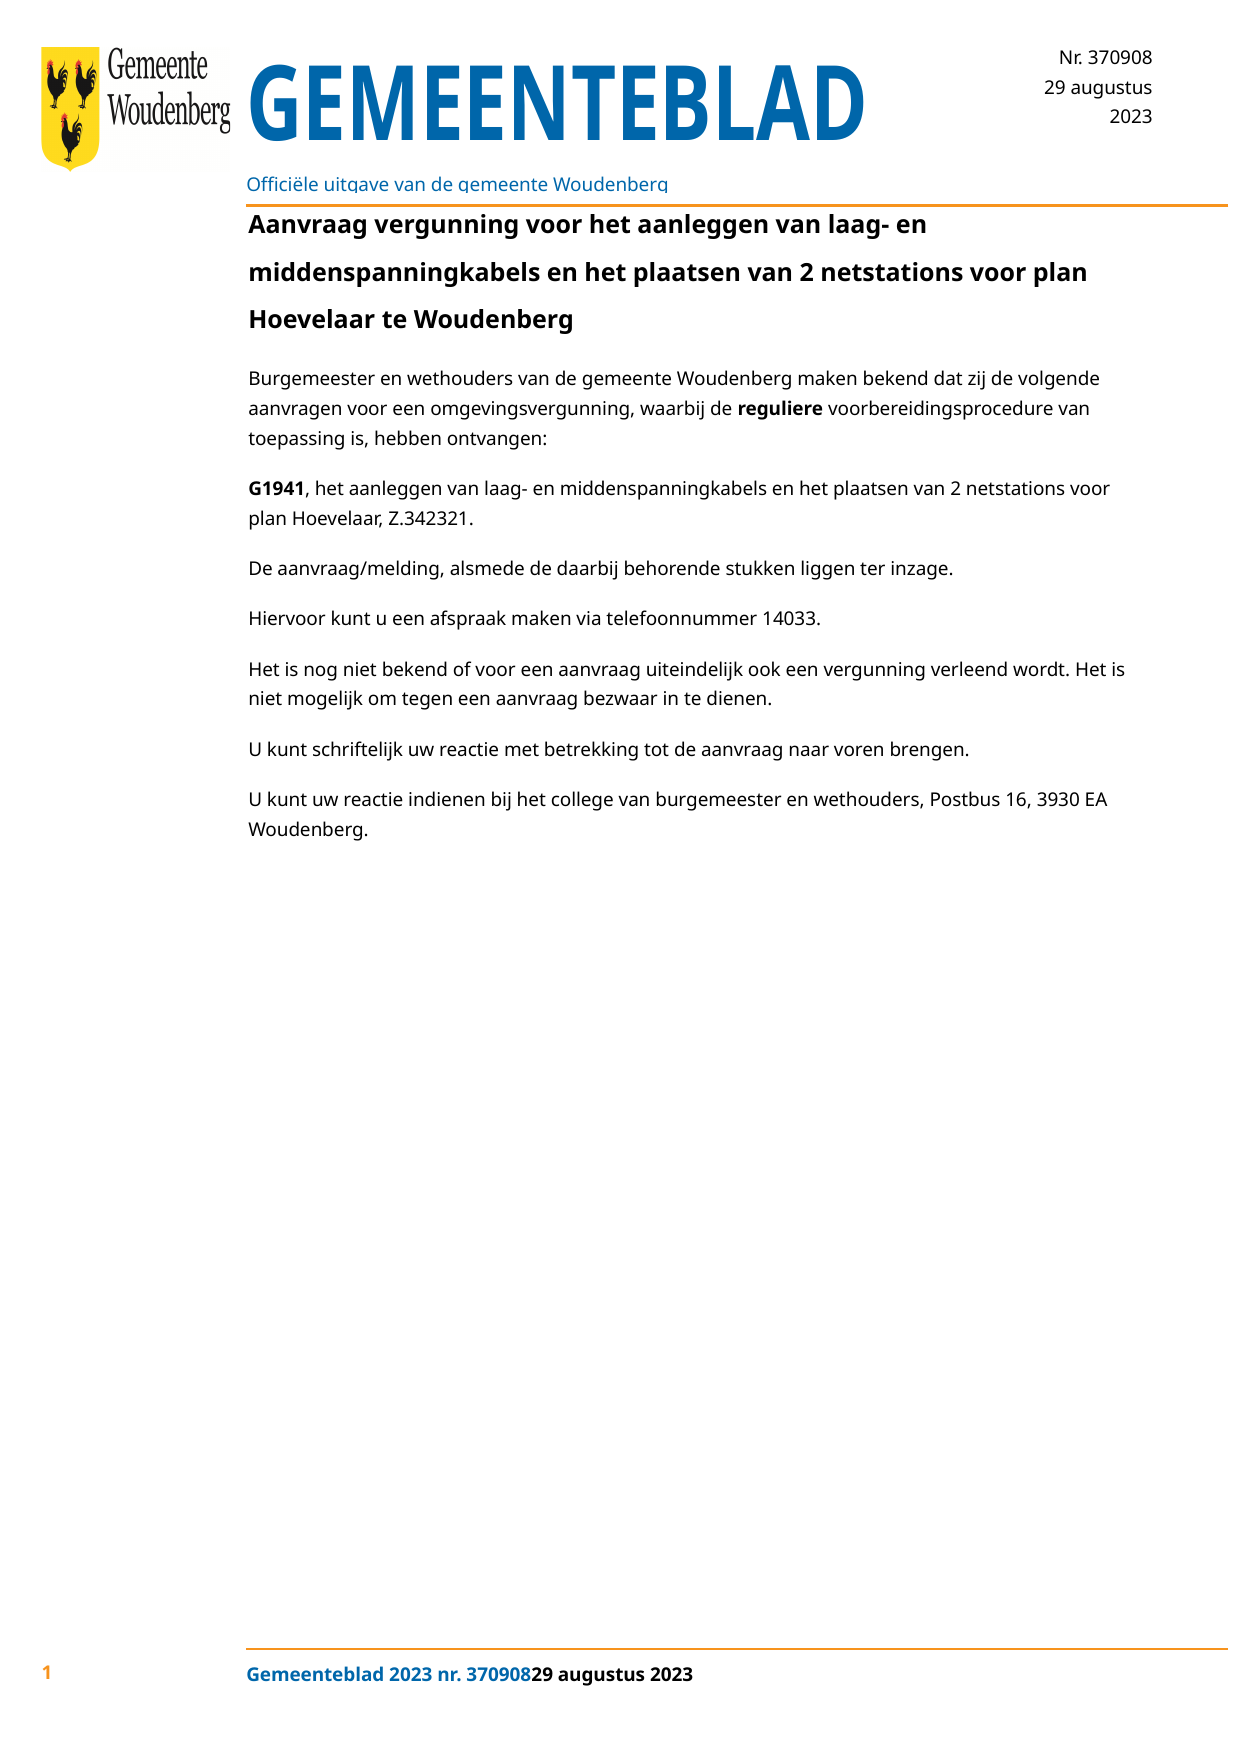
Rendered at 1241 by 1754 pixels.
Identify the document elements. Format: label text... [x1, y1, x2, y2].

text Aanvraag vergunning voor het aanleggen van laag- en middenspanningkabels en het plaatsen van 2 netstations voor plan Hoevelaar te Woudenberg [248, 207, 1152, 336]
text Het is nog niet bekend of voor een aanvraag uiteindelijk ook een vergunning verleend wordt. Het is niet mogelijk om tegen een aanvraag bezwaar in te dienen. [248, 656, 1152, 711]
text Burgemeester en wethouders van de gemeente Woudenberg maken bekend dat zij de volgende aanvragen voor een omgevingsvergunning, waarbij de reguliere voorbereidingsprocedure van toepassing is, hebben ontvangen: [248, 366, 1152, 450]
text De aanvraag/melding, alsmede de daarbij behorende stukken liggen ter inzage. [248, 555, 1152, 581]
text U kunt uw reactie indienen bij het college van burgemeester en wethouders, Postbus 16, 3930 EA Woudenberg. [248, 786, 1152, 842]
picture [41, 47, 231, 172]
text Hiervoor kunt u een afspraak maken via telefoonnummer 14033. [248, 606, 1152, 631]
text U kunt schriftelijk uw reactie met betrekking tot de aanvraag naar voren brengen. [248, 736, 1152, 762]
text G1941, het aanleggen van laag- en middenspanningkabels en het plaatsen van 2 netstations voor plan Hoevelaar, Z.342321. [248, 475, 1152, 530]
